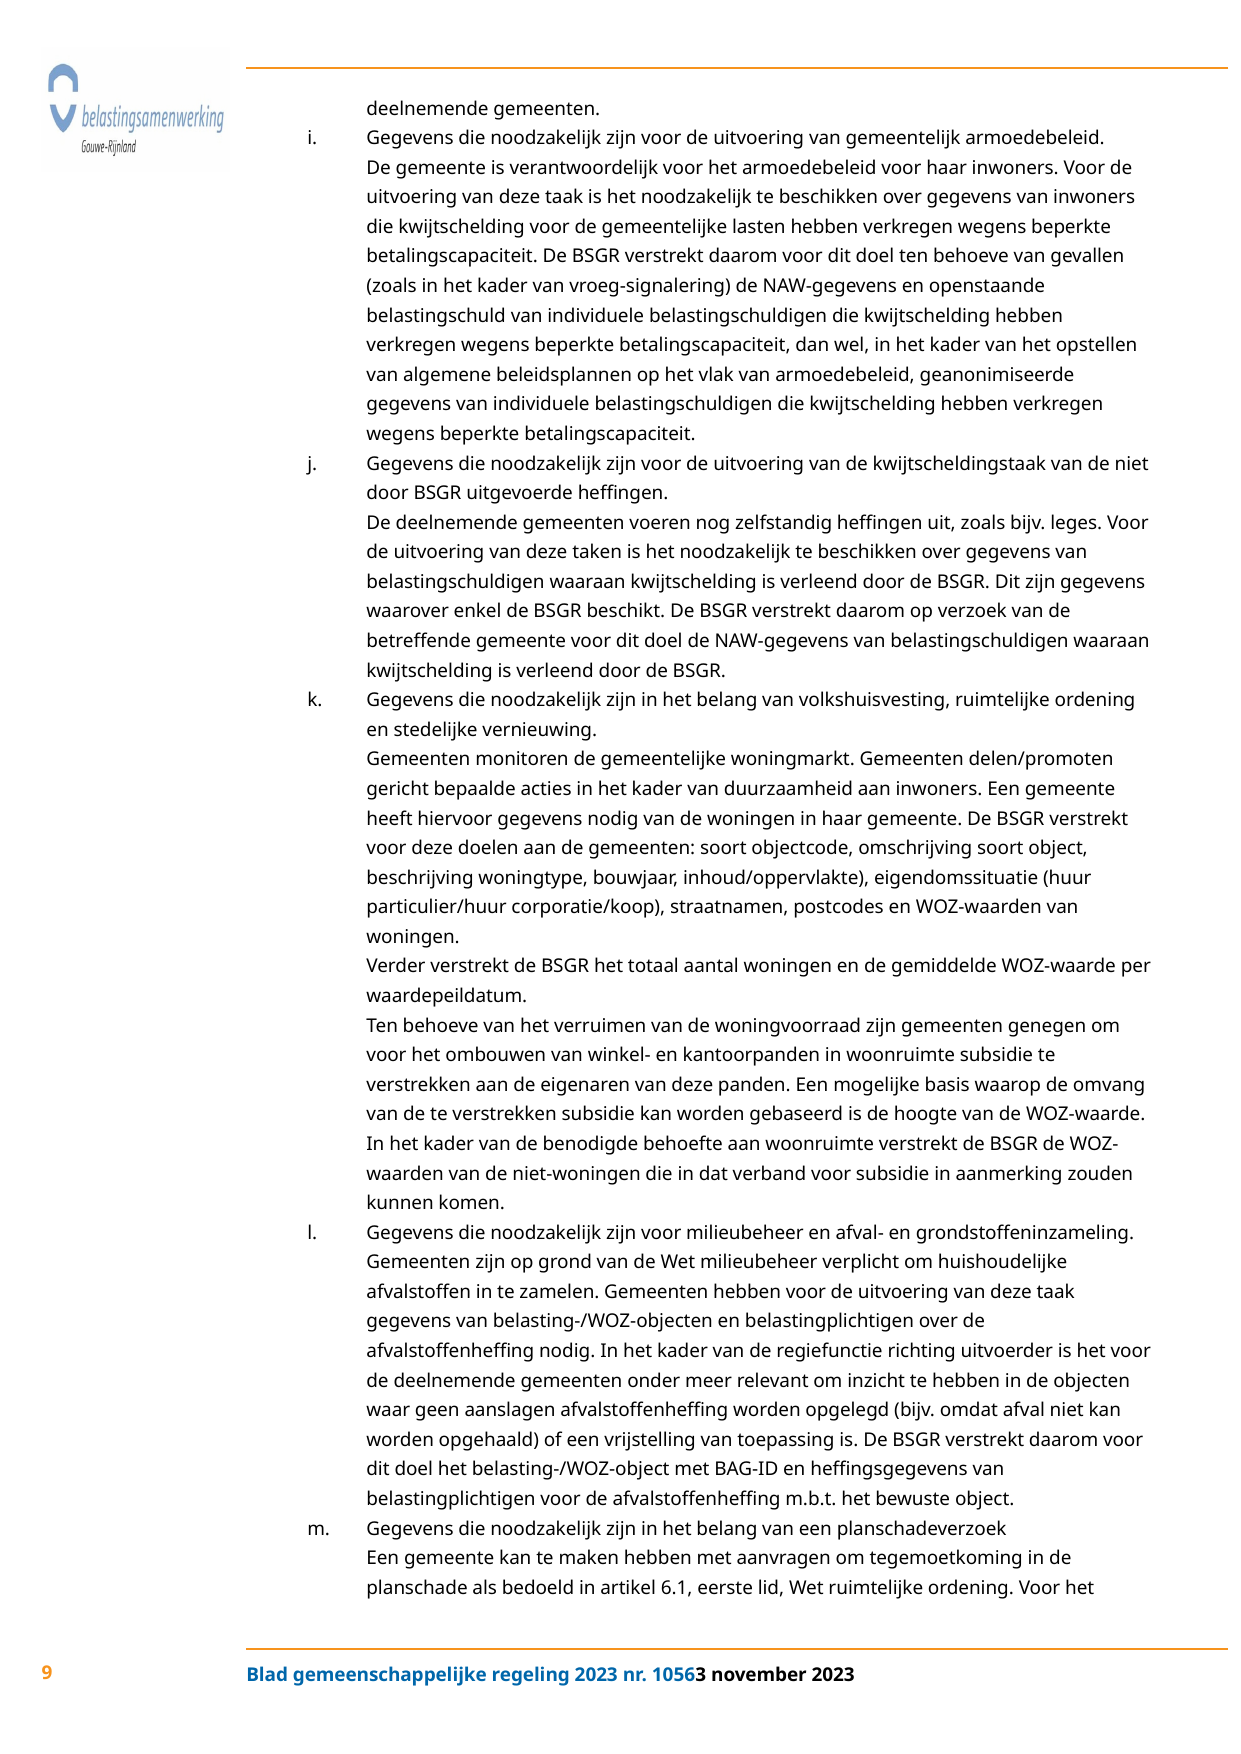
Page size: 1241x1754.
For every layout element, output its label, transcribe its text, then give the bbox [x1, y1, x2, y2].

list Een gemeente kan te maken hebben met aanvragen om tegemoetkoming in de planschade als bedoeld in artikel 6.1, eerste lid, Wet ruimtelijke ordening. Voor het [307, 1544, 1152, 1600]
list deelnemende gemeenten. [307, 95, 1152, 121]
list Gegevens die noodzakelijk zijn in het belang van een planschadeverzoek [307, 1515, 1152, 1541]
list De deelnemende gemeenten voeren nog zelfstandig heffingen uit, zoals bijv. leges. Voor de uitvoering van deze taken is het noodzakelijk te beschikken over gegevens van belastingschuldigen waaraan kwijtschelding is verleend door de BSGR. Dit zijn gegevens waarover enkel de BSGR beschikt. De BSGR verstrekt daarom op verzoek van de betreffende gemeente voor dit doel de NAW-gegevens van belastingschuldigen waaraan kwijtschelding is verleend door de BSGR. [307, 509, 1152, 683]
list Gemeenten monitoren de gemeentelijke woningmarkt. Gemeenten delen/promoten gericht bepaalde acties in het kader van duurzaamheid aan inwoners. Een gemeente heeft hiervoor gegevens nodig van de woningen in haar gemeente. De BSGR verstrekt voor deze doelen aan de gemeenten: soort objectcode, omschrijving soort object, beschrijving woningtype, bouwjaar, inhoud/oppervlakte), eigendomssituatie (huur particulier/huur corporatie/koop), straatnamen, postcodes en WOZ-waarden van woningen. [307, 746, 1152, 949]
list Gegevens die noodzakelijk zijn voor de uitvoering van de kwijtscheldingstaak van de niet door BSGR uitgevoerde heffingen. [307, 450, 1152, 505]
picture [41, 47, 231, 172]
list Gegevens die noodzakelijk zijn voor de uitvoering van gemeentelijk armoedebeleid. [307, 124, 1152, 150]
list Ten behoeve van het verruimen van de woningvoorraad zijn gemeenten genegen om voor het ombouwen van winkel- en kantoorpanden in woonruimte subsidie te verstrekken aan de eigenaren van deze panden. Een mogelijke basis waarop de omvang van de te verstrekken subsidie kan worden gebaseerd is de hoogte van de WOZ-waarde. In het kader van de benodigde behoefte aan woonruimte verstrekt de BSGR de WOZ-waarden van de niet-woningen die in dat verband voor subsidie in aanmerking zouden kunnen komen. [307, 1012, 1152, 1215]
list Verder verstrekt de BSGR het totaal aantal woningen en de gemiddelde WOZ-waarde per waardepeildatum. [307, 953, 1152, 1008]
list Gegevens die noodzakelijk zijn voor milieubeheer en afval- en grondstoffeninzameling. [307, 1219, 1152, 1245]
list Gegevens die noodzakelijk zijn in het belang van volkshuisvesting, ruimtelijke ordening en stedelijke vernieuwing. [307, 686, 1152, 742]
list Gemeenten zijn op grond van de Wet milieubeheer verplicht om huishoudelijke afvalstoffen in te zamelen. Gemeenten hebben voor de uitvoering van deze taak gegevens van belasting-/WOZ-objecten en belastingplichtigen over de afvalstoffenheffing nodig. In het kader van de regiefunctie richting uitvoerder is het voor de deelnemende gemeenten onder meer relevant om inzicht te hebben in de objecten waar geen aanslagen afvalstoffenheffing worden opgelegd (bijv. omdat afval niet kan worden opgehaald) of een vrijstelling van toepassing is. De BSGR verstrekt daarom voor dit doel het belasting-/WOZ-object met BAG-ID en heffingsgegevens van belastingplichtigen voor de afvalstoffenheffing m.b.t. het bewuste object. [307, 1248, 1152, 1511]
list De gemeente is verantwoordelijk voor het armoedebeleid voor haar inwoners. Voor de uitvoering van deze taak is het noodzakelijk te beschikken over gegevens van inwoners die kwijtschelding voor de gemeentelijke lasten hebben verkregen wegens beperkte betalingscapaciteit. De BSGR verstrekt daarom voor dit doel ten behoeve van gevallen (zoals in het kader van vroeg-signalering) de NAW-gegevens en openstaande belastingschuld van individuele belastingschuldigen die kwijtschelding hebben verkregen wegens beperkte betalingscapaciteit, dan wel, in het kader van het opstellen van algemene beleidsplannen op het vlak van armoedebeleid, geanonimiseerde gegevens van individuele belastingschuldigen die kwijtschelding hebben verkregen wegens beperkte betalingscapaciteit. [307, 154, 1152, 446]
